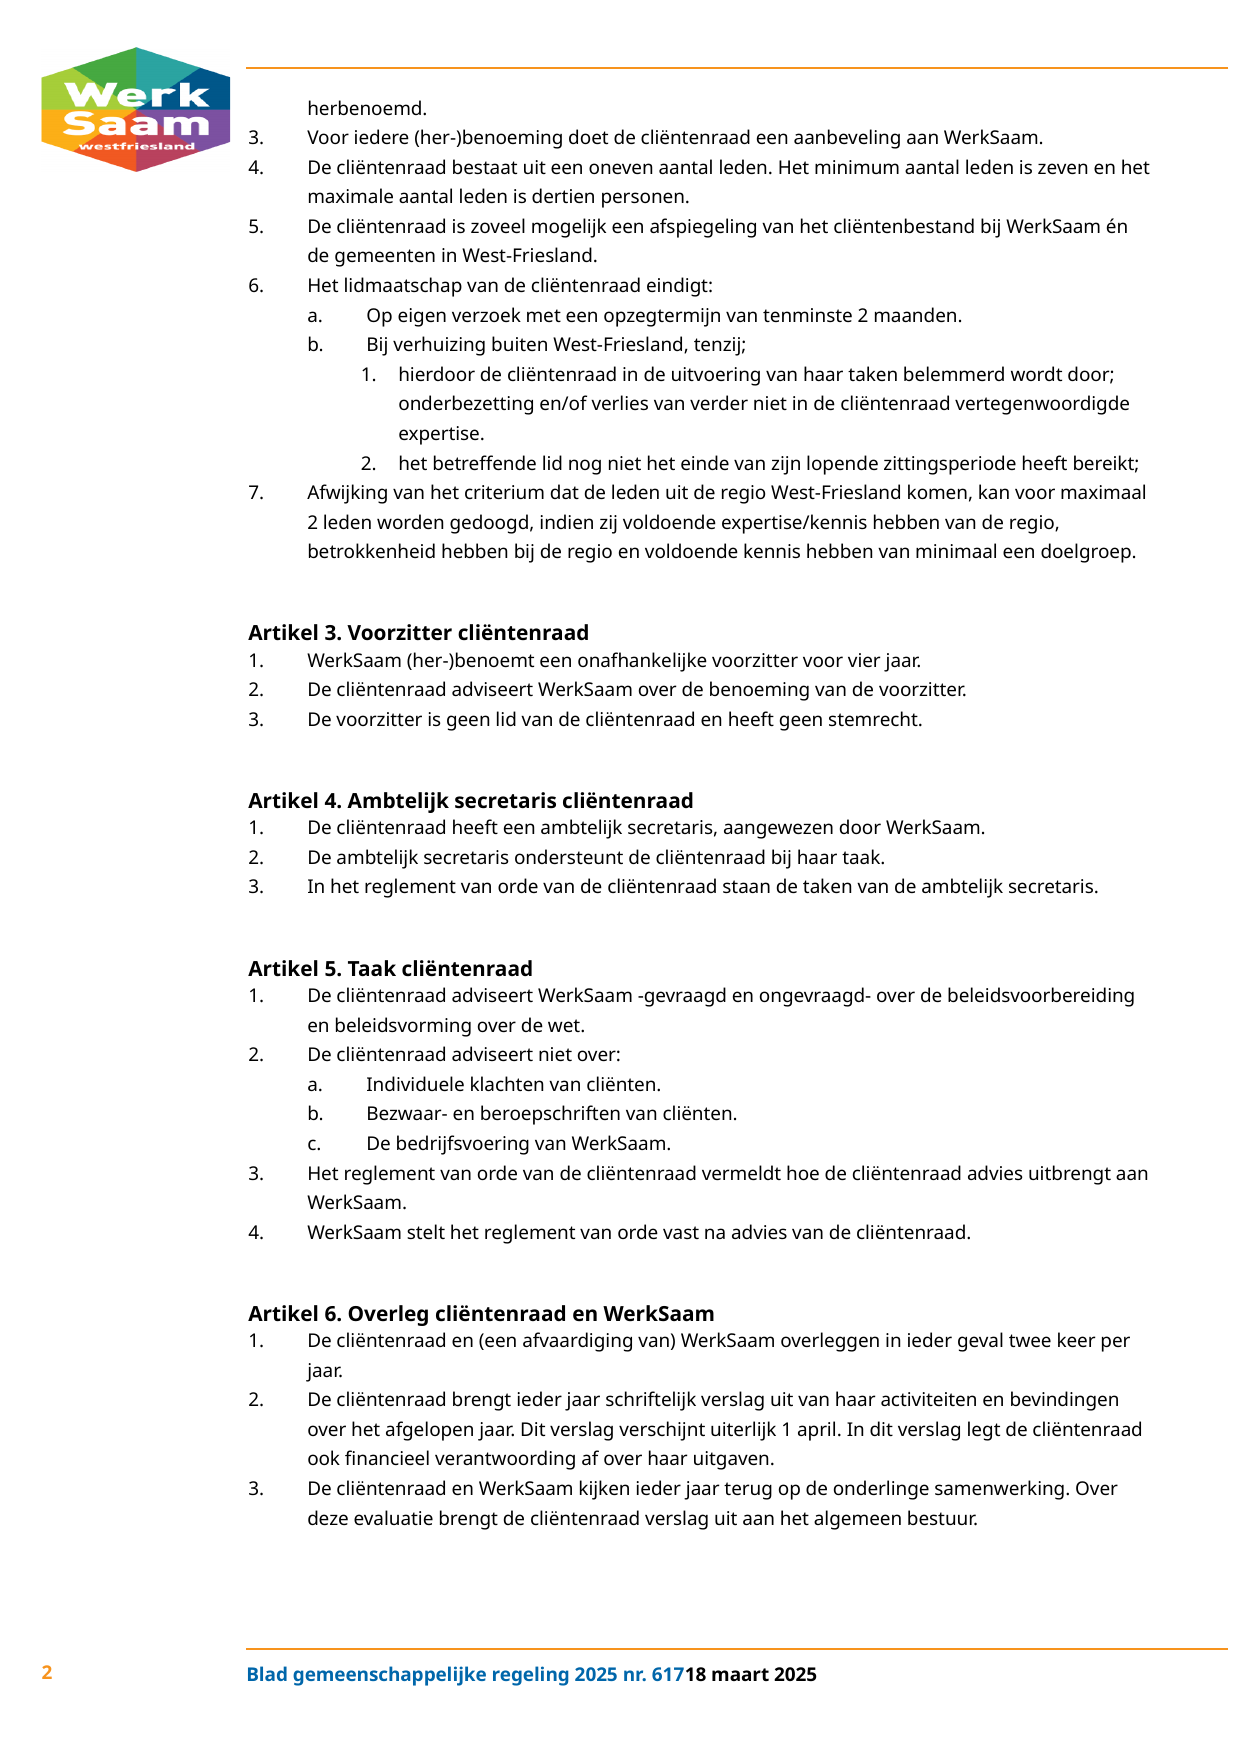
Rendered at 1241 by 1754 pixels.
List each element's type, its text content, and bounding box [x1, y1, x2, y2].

list hierdoor de cliëntenraad in de uitvoering van haar taken belemmerd wordt door; onderbezetting en/of verlies van verder niet in de cliëntenraad vertegenwoordigde expertise. [361, 361, 1152, 446]
text Artikel 3. Voorzitter cliëntenraad [248, 618, 1152, 647]
list Op eigen verzoek met een opzegtermijn van tenminste 2 maanden. [307, 302, 1152, 328]
list De ambtelijk secretaris ondersteunt de cliëntenraad bij haar taak. [248, 844, 1152, 870]
list De bedrijfsvoering van WerkSaam. [307, 1130, 1152, 1156]
list Het reglement van orde van de cliëntenraad vermeldt hoe de cliëntenraad advies uitbrengt aan WerkSaam. [248, 1160, 1152, 1215]
list De cliëntenraad adviseert WerkSaam over de benoeming van de voorzitter. [248, 677, 1152, 702]
list De cliëntenraad en WerkSaam kijken ieder jaar terug op de onderlinge samenwerking. Over deze evaluatie brengt de cliëntenraad verslag uit aan het algemeen bestuur. [248, 1475, 1152, 1531]
list Individuele klachten van cliënten. [307, 1071, 1152, 1097]
list het betreffende lid nog niet het einde van zijn lopende zittingsperiode heeft bereikt; [361, 450, 1152, 476]
text Artikel 4. Ambtelijk secretaris cliëntenraad [248, 786, 1152, 814]
list De cliëntenraad adviseert niet over: [248, 1041, 1152, 1067]
list De cliëntenraad adviseert WerkSaam -gevraagd en ongevraagd- over de beleidsvoorbereiding en beleidsvorming over de wet. [248, 982, 1152, 1037]
list Bezwaar- en beroepschriften van cliënten. [307, 1101, 1152, 1126]
list WerkSaam stelt het reglement van orde vast na advies van de cliëntenraad. [248, 1219, 1152, 1244]
list herbenoemd. [248, 95, 1152, 121]
list Het lidmaatschap van de cliëntenraad eindigt: [248, 272, 1152, 298]
list De cliëntenraad brengt ieder jaar schriftelijk verslag uit van haar activiteiten en bevindingen over het afgelopen jaar. Dit verslag verschijnt uiterlijk 1 april. In dit verslag legt de cliëntenraad ook financieel verantwoording af over haar uitgaven. [248, 1386, 1152, 1471]
text Artikel 5. Taak cliëntenraad [248, 954, 1152, 982]
list De voorzitter is geen lid van de cliëntenraad en heeft geen stemrecht. [248, 706, 1152, 732]
list De cliëntenraad bestaat uit een oneven aantal leden. Het minimum aantal leden is zeven en het maximale aantal leden is dertien personen. [248, 154, 1152, 209]
list In het reglement van orde van de cliëntenraad staan de taken van de ambtelijk secretaris. [248, 874, 1152, 899]
list De cliëntenraad is zoveel mogelijk een afspiegeling van het cliëntenbestand bij WerkSaam én de gemeenten in West-Friesland. [248, 213, 1152, 268]
list WerkSaam (her-)benoemt een onafhankelijke voorzitter voor vier jaar. [248, 647, 1152, 673]
list De cliëntenraad heeft een ambtelijk secretaris, aangewezen door WerkSaam. [248, 814, 1152, 840]
list Voor iedere (her-)benoeming doet de cliëntenraad een aanbeveling aan WerkSaam. [248, 124, 1152, 150]
list Afwijking van het criterium dat de leden uit de regio West-Friesland komen, kan voor maximaal 2 leden worden gedoogd, indien zij voldoende expertise/kennis hebben van de regio, betrokkenheid hebben bij de regio en voldoende kennis hebben van minimaal een doelgroep. [248, 479, 1152, 564]
text Artikel 6. Overleg cliëntenraad en WerkSaam [248, 1299, 1152, 1327]
picture [41, 47, 231, 172]
list Bij verhuizing buiten West-Friesland, tenzij; [307, 331, 1152, 357]
list De cliëntenraad en (een afvaardiging van) WerkSaam overleggen in ieder geval twee keer per jaar. [248, 1327, 1152, 1383]
